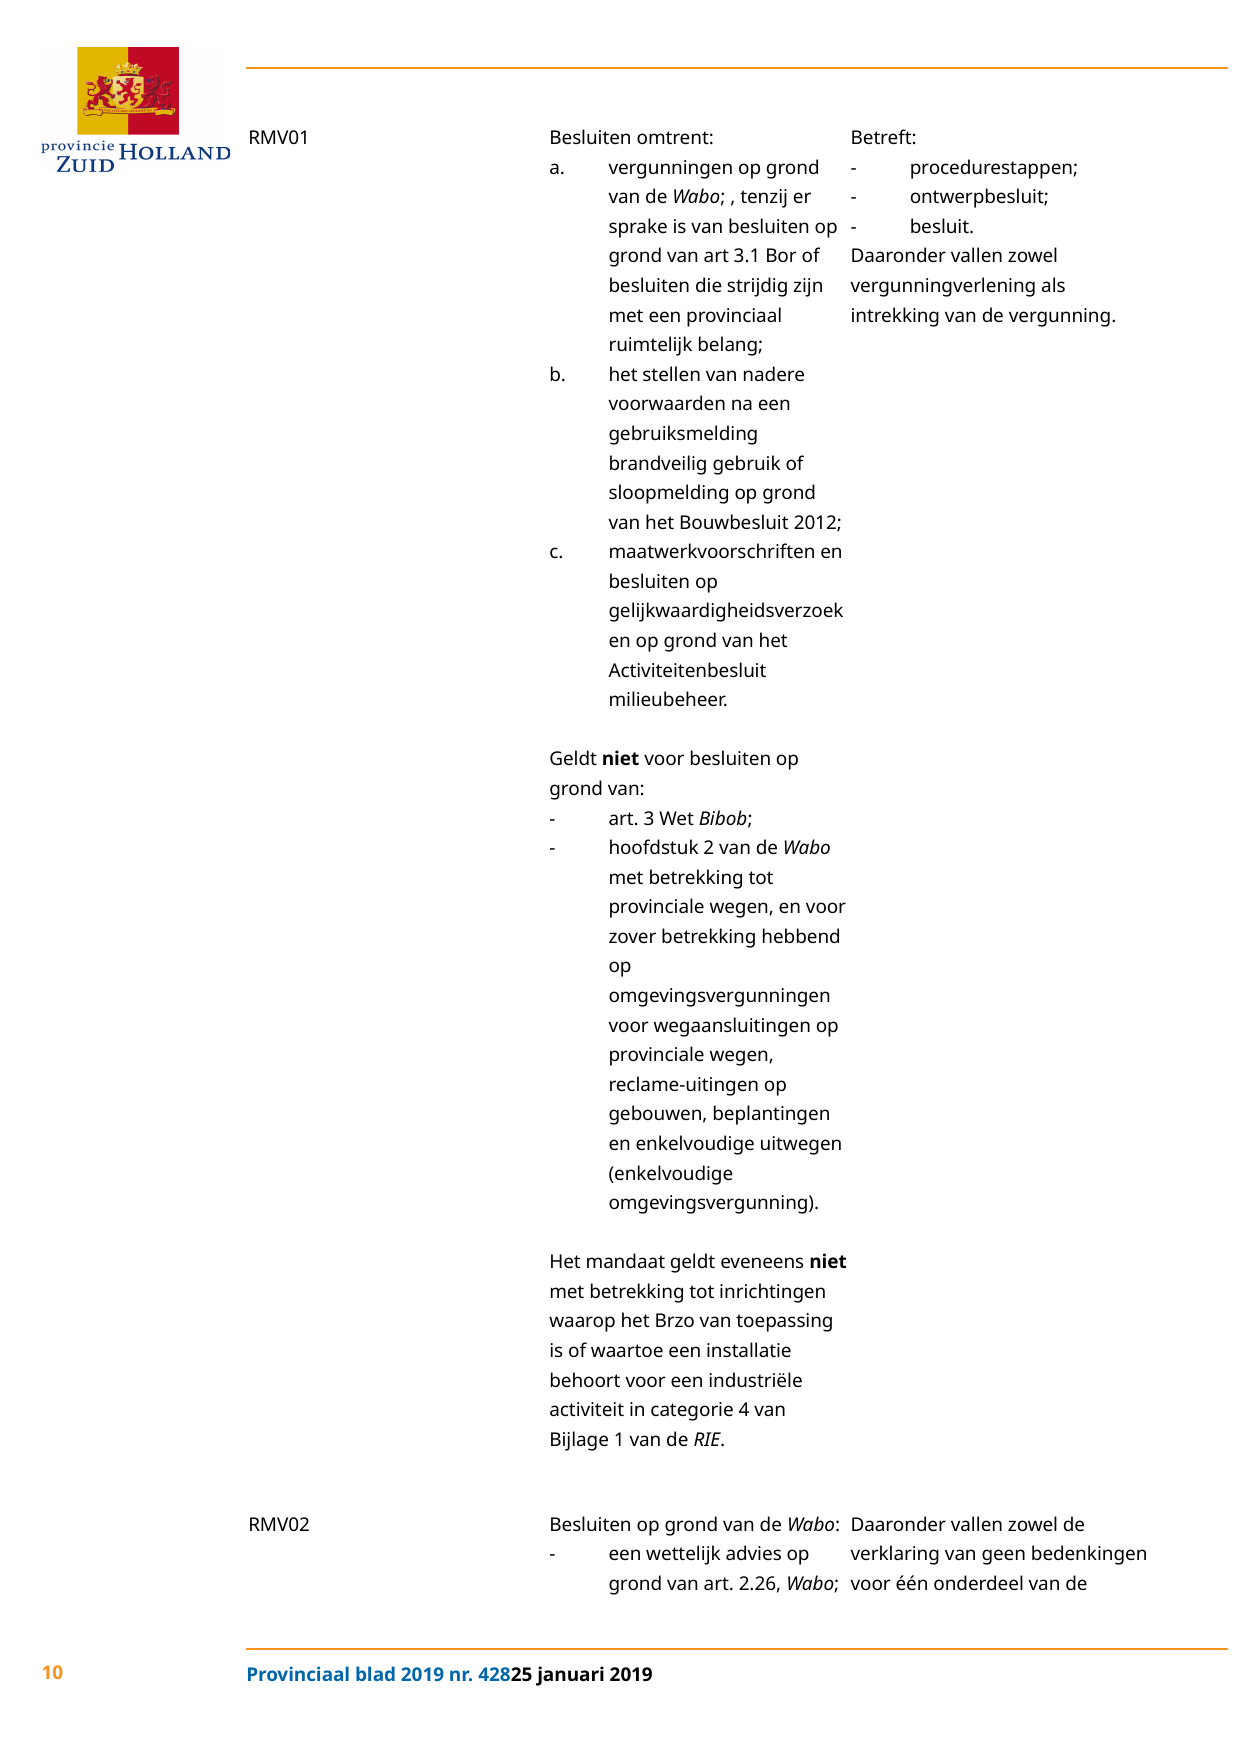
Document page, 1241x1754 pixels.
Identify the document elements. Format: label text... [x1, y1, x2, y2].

picture [41, 47, 231, 172]
table_cell Besluiten op grond van de Wabo: een wettelijk advies op grond van art. 2.26, Wabo; [549, 1481, 850, 1596]
table_cell Besluiten omtrent: vergunningen op grond van de Wabo; , tenzij er sprake is van besluiten op grond van art 3.1 Bor of besluiten die strijdig zijn met een provinciaal ruimtelijk belang; het stellen van nadere voorwaarden na een gebruiksmelding brandveilig gebruik of sloopmelding op grond van het Bouwbesluit 2012; maatwerkvoorschriften en besluiten op gelijkwaardigheidsverzoeken op grond van het Activiteitenbesluit milieubeheer. Geldt niet voor besluiten op grond van: art. 3 Wet Bibob; hoofdstuk 2 van de Wabo met betrekking tot provinciale wegen, en voor zover betrekking hebbend op omgevingsvergunningen voor wegaansluitingen op provinciale wegen, reclame-uitingen op gebouwen, beplantingen en enkelvoudige uitwegen (enkelvoudige omgevingsvergunning). Het mandaat geldt eveneens niet met betrekking tot inrichtingen waarop het Brzo van toepassing is of waartoe een installatie behoort voor een industriële activiteit in categorie 4 van Bijlage 1 van de RIE. [549, 95, 850, 1481]
table_cell Betreft: procedurestappen; ontwerpbesluit; besluit. Daaronder vallen zowel vergunningverlening als intrekking van de vergunning. [850, 95, 1152, 1481]
table_cell RMV02 [248, 1481, 549, 1596]
table_cell RMV01 [248, 95, 549, 1481]
table_cell Daaronder vallen zowel de verklaring van geen bedenkingen voor één onderdeel van de [850, 1481, 1152, 1596]
